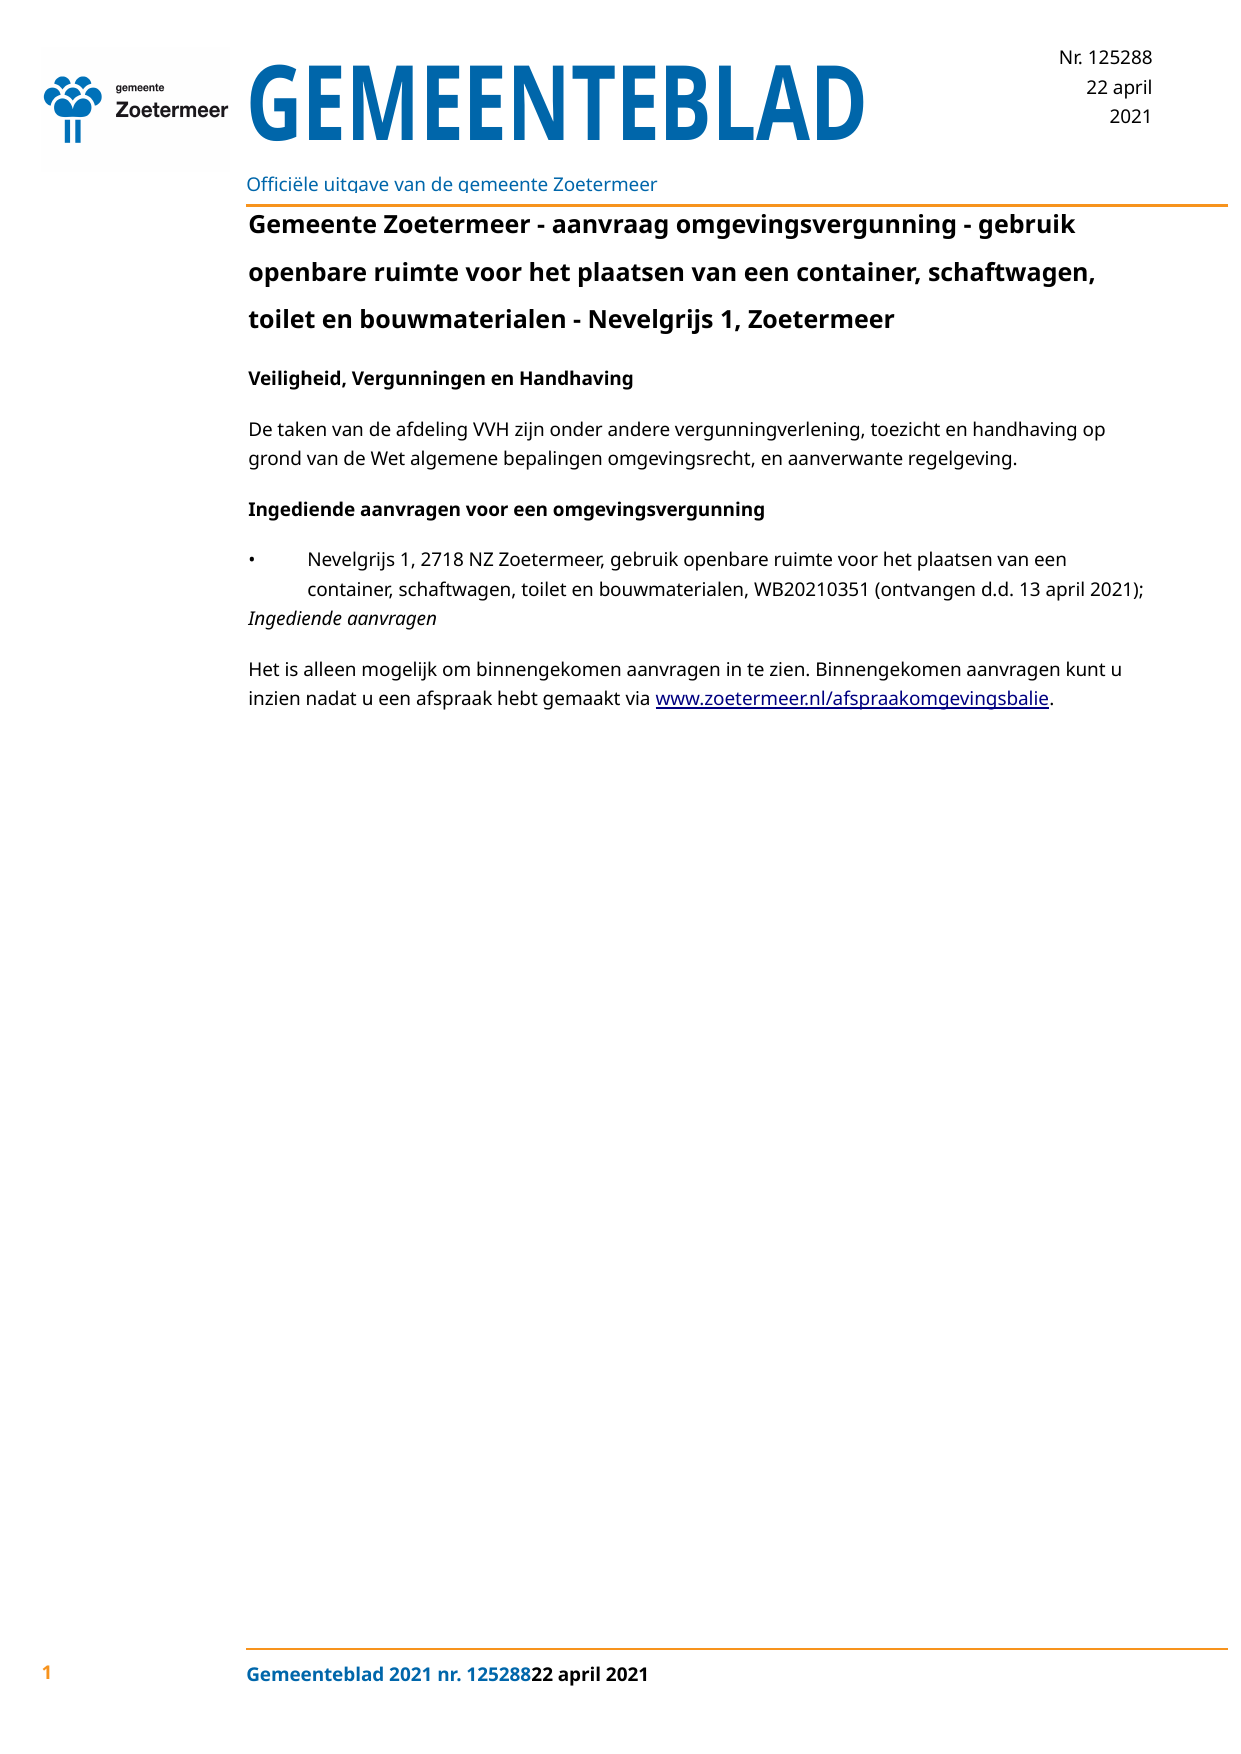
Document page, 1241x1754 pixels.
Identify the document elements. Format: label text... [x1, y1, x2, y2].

text Ingediende aanvragen [248, 606, 1152, 631]
text De taken van de afdeling VVH zijn onder andere vergunningverlening, toezicht en handhaving op grond van de Wet algemene bepalingen omgevingsrecht, en aanverwante regelgeving. [248, 416, 1152, 471]
text Gemeente Zoetermeer - aanvraag omgevingsvergunning - gebruik openbare ruimte voor het plaatsen van een container, schaftwagen, toilet en bouwmaterialen - Nevelgrijs 1, Zoetermeer [248, 207, 1152, 336]
list Nevelgrijs 1, 2718 NZ Zoetermeer, gebruik openbare ruimte voor het plaatsen van een container, schaftwagen, toilet en bouwmaterialen, WB20210351 (ontvangen d.d. 13 april 2021); [248, 546, 1152, 602]
text Het is alleen mogelijk om binnengekomen aanvragen in te zien. Binnengekomen aanvragen kunt u inzien nadat u een afspraak hebt gemaakt via www.zoetermeer.nl/afspraakomgevingsbalie. [248, 656, 1152, 711]
text Ingediende aanvragen voor een omgevingsvergunning [248, 496, 1152, 522]
text Veiligheid, Vergunningen en Handhaving [248, 366, 1152, 391]
picture [41, 47, 231, 172]
